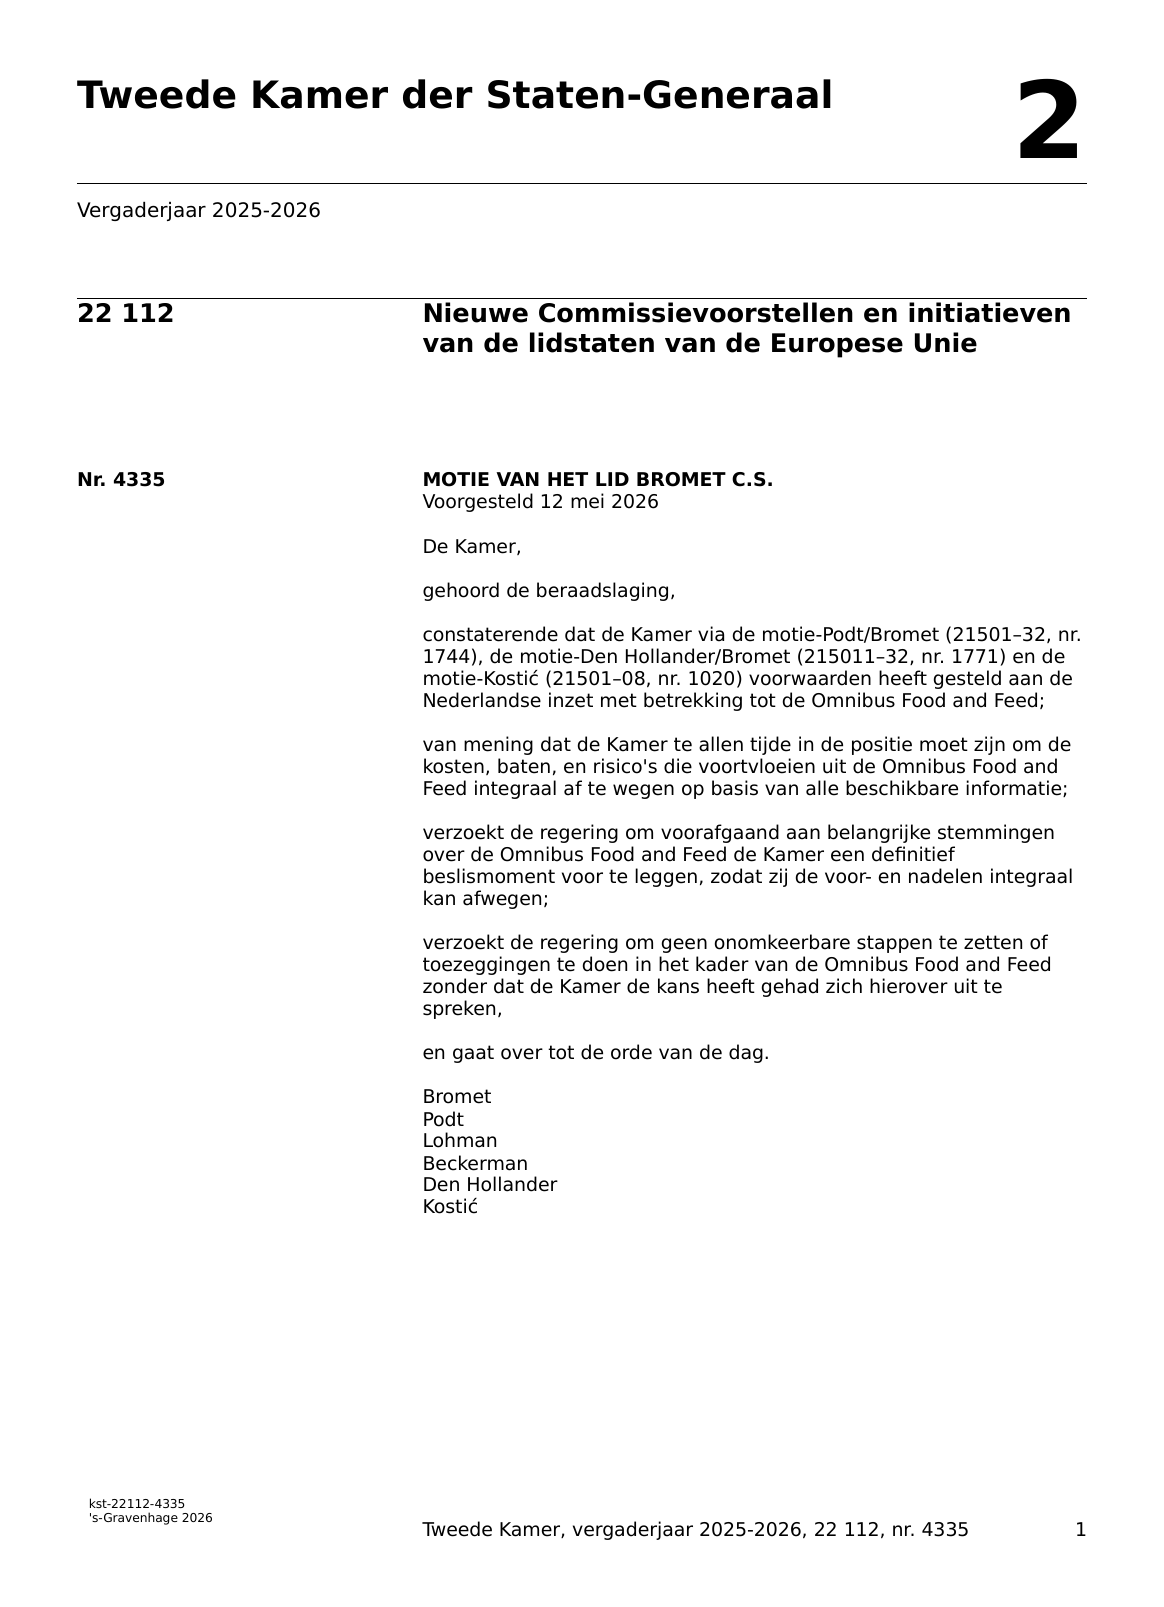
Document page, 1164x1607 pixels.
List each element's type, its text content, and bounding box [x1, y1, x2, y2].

text en gaat over tot de orde van de dag. [422, 1042, 1087, 1064]
text van mening dat de Kamer te allen tijde in de positie moet zijn om de kosten, baten, en risico's die voortvloeien uit de Omnibus Food and Feed integraal af te wegen op basis van alle beschikbare informatie; [422, 734, 1087, 800]
text De Kamer, [422, 536, 1087, 557]
text Podt [422, 1108, 1087, 1130]
text verzoekt de regering om geen onomkeerbare stappen te zetten of toezeggingen te doen in het kader van de Omnibus Food and Feed zonder dat de Kamer de kans heeft gehad zich hierover uit te spreken, [422, 932, 1087, 1020]
text verzoekt de regering om voorafgaand aan belangrijke stemmingen over de Omnibus Food and Feed de Kamer een definitief beslismoment voor te leggen, zodat zij de voor- en nadelen integraal kan afwegen; [422, 822, 1087, 910]
text kst-22112-4335 [88, 1497, 323, 1511]
text Den Hollander [422, 1174, 1087, 1196]
text Bromet [422, 1086, 1087, 1108]
text Beckerman [422, 1152, 1087, 1174]
text Voorgesteld 12 mei 2026 [422, 491, 1087, 513]
table_header Tweede Kamer der Staten-Generaal [77, 59, 886, 183]
text Kostić [422, 1196, 1087, 1218]
text gehoord de beraadslaging, [422, 580, 1087, 602]
subtitle 22 112 Nieuwe Commissievoorstellen en initiatieven van de lidstaten van de Europese Unie [77, 299, 1087, 358]
table_header 2 [886, 59, 1087, 183]
subtitle Nr. 4335 MOTIE VAN HET LID BROMET C.S. [77, 469, 1087, 491]
text constaterende dat de Kamer via de motie-Podt/Bromet (21501–32, nr. 1744), de motie-Den Hollander/Bromet (215011–32, nr. 1771) en de motie-Kostić (21501–08, nr. 1020) voorwaarden heeft gesteld aan de Nederlandse inzet met betrekking tot de Omnibus Food and Feed; [422, 624, 1087, 712]
text Lohman [422, 1130, 1087, 1152]
text 's-Gravenhage 2026 [88, 1511, 323, 1525]
table_cell Vergaderjaar 2025-2026 [77, 184, 1087, 298]
